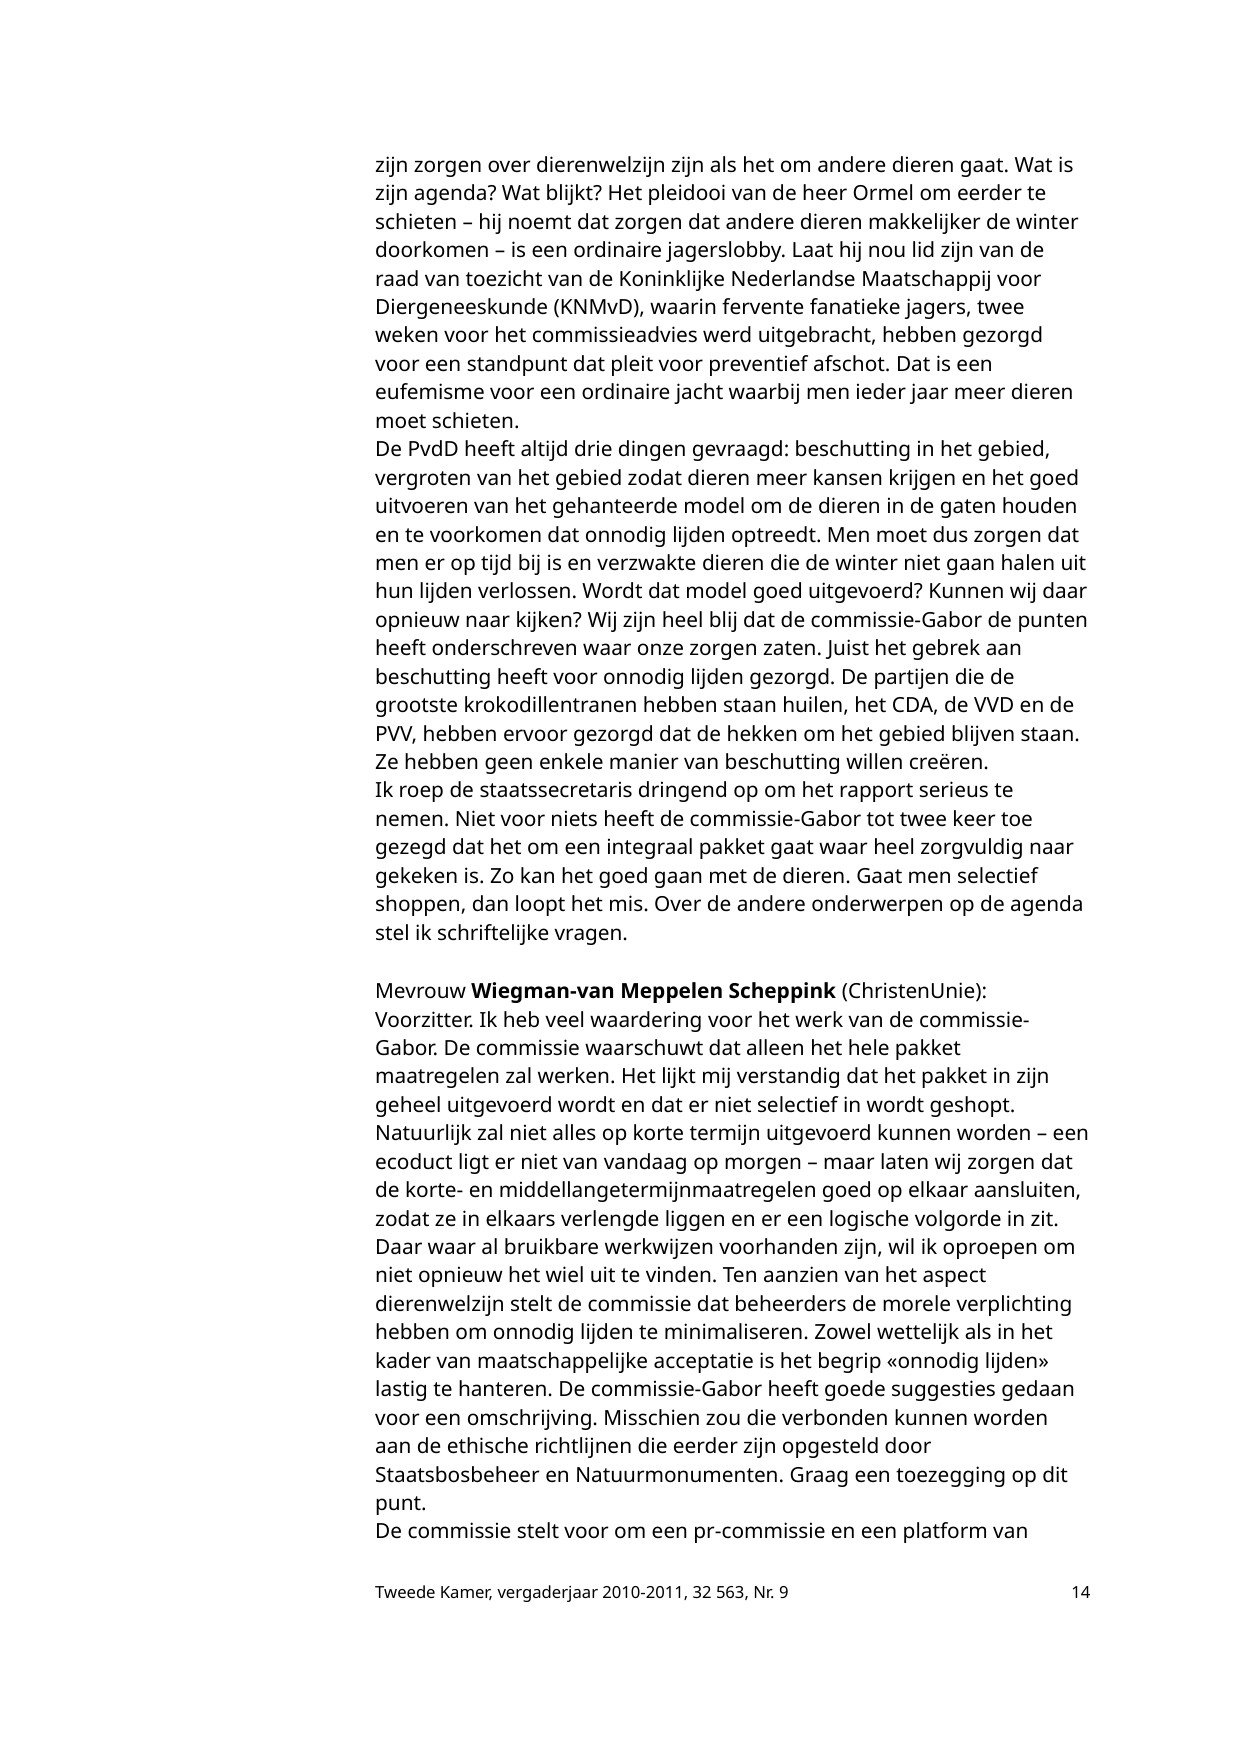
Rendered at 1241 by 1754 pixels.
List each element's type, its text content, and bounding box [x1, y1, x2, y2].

text De PvdD heeft altijd drie dingen gevraagd: beschutting in het gebied, vergroten van het gebied zodat dieren meer kansen krijgen en het goed uitvoeren van het gehanteerde model om de dieren in de gaten houden en te voorkomen dat onnodig lijden optreedt. Men moet dus zorgen dat men er op tijd bij is en verzwakte dieren die de winter niet gaan halen uit hun lijden verlossen. Wordt dat model goed uitgevoerd? Kunnen wij daar opnieuw naar kijken? Wij zijn heel blij dat de commissie-Gabor de punten heeft onderschreven waar onze zorgen zaten. Juist het gebrek aan beschutting heeft voor onnodig lijden gezorgd. De partijen die de grootste krokodillentranen hebben staan huilen, het CDA, de VVD en de PVV, hebben ervoor gezorgd dat de hekken om het gebied blijven staan. Ze hebben geen enkele manier van beschutting willen creëren. [375, 434, 1090, 776]
text Ik roep de staatssecretaris dringend op om het rapport serieus te nemen. Niet voor niets heeft de commissie-Gabor tot twee keer toe gezegd dat het om een integraal pakket gaat waar heel zorgvuldig naar gekeken is. Zo kan het goed gaan met de dieren. Gaat men selectief shoppen, dan loopt het mis. Over de andere onderwerpen op de agenda stel ik schriftelijke vragen. [375, 776, 1090, 946]
text zijn zorgen over dierenwelzijn zijn als het om andere dieren gaat. Wat is zijn agenda? Wat blijkt? Het pleidooi van de heer Ormel om eerder te schieten – hij noemt dat zorgen dat andere dieren makkelijker de winter doorkomen – is een ordinaire jagerslobby. Laat hij nou lid zijn van de raad van toezicht van de Koninklijke Nederlandse Maatschappij voor Diergeneeskunde (KNMvD), waarin fervente fanatieke jagers, twee weken voor het commissieadvies werd uitgebracht, hebben gezorgd voor een standpunt dat pleit voor preventief afschot. Dat is een eufemisme voor een ordinaire jacht waarbij men ieder jaar meer dieren moet schieten. [375, 150, 1090, 434]
text Mevrouw Wiegman-van Meppelen Scheppink (ChristenUnie): Voorzitter. Ik heb veel waardering voor het werk van de commissie-Gabor. De commissie waarschuwt dat alleen het hele pakket maatregelen zal werken. Het lijkt mij verstandig dat het pakket in zijn geheel uitgevoerd wordt en dat er niet selectief in wordt geshopt. Natuurlijk zal niet alles op korte termijn uitgevoerd kunnen worden – een ecoduct ligt er niet van vandaag op morgen – maar laten wij zorgen dat de korte- en middellangetermijnmaatregelen goed op elkaar aansluiten, zodat ze in elkaars verlengde liggen en er een logische volgorde in zit. Daar waar al bruikbare werkwijzen voorhanden zijn, wil ik oproepen om niet opnieuw het wiel uit te vinden. Ten aanzien van het aspect dierenwelzijn stelt de commissie dat beheerders de morele verplichting hebben om onnodig lijden te minimaliseren. Zowel wettelijk als in het kader van maatschappelijke acceptatie is het begrip «onnodig lijden» lastig te hanteren. De commissie-Gabor heeft goede suggesties gedaan voor een omschrijving. Misschien zou die verbonden kunnen worden aan de ethische richtlijnen die eerder zijn opgesteld door Staatsbosbeheer en Natuurmonumenten. Graag een toezegging op dit punt. [375, 976, 1090, 1517]
text De commissie stelt voor om een pr-commissie en een platform van [375, 1517, 1090, 1545]
